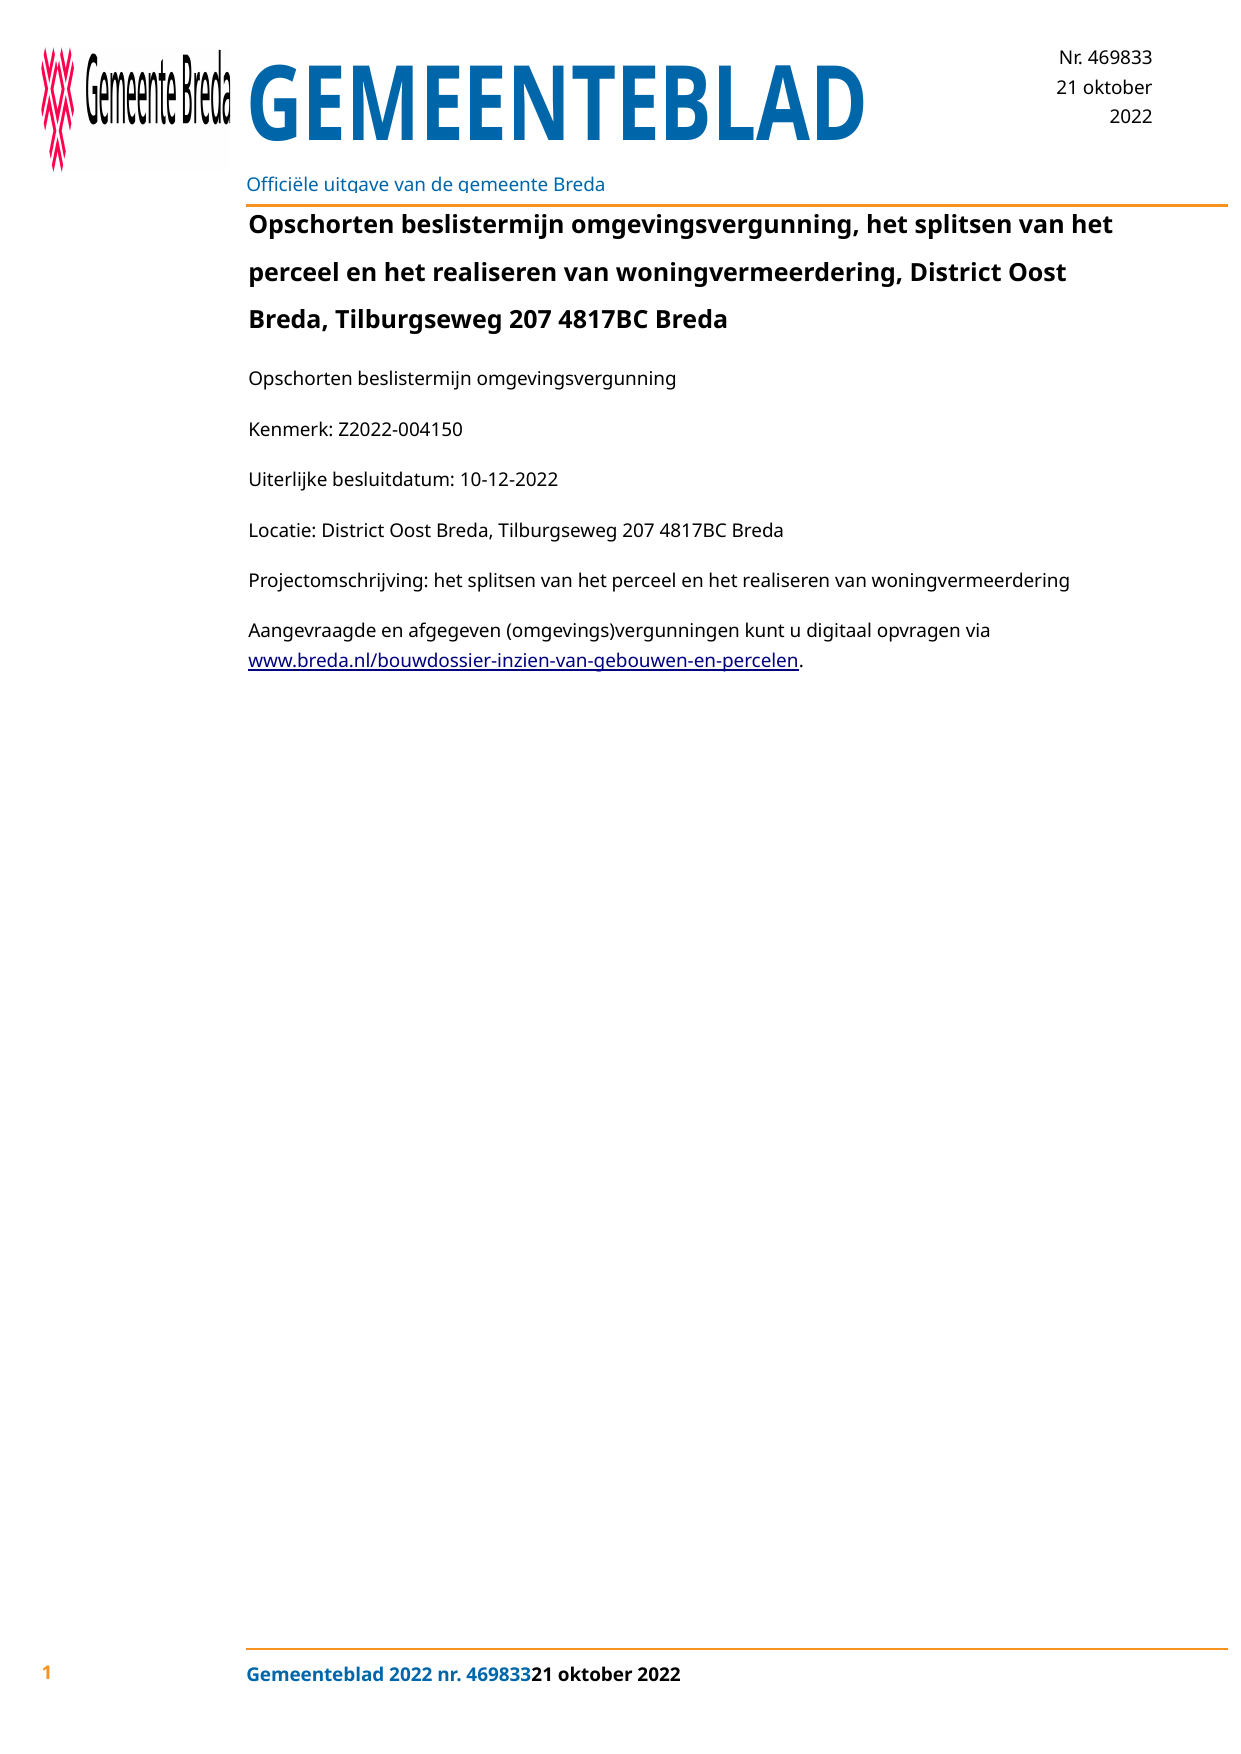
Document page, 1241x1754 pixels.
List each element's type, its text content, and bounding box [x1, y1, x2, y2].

text Opschorten beslistermijn omgevingsvergunning, het splitsen van het perceel en het realiseren van woningvermeerdering, District Oost Breda, Tilburgseweg 207 4817BC Breda [248, 207, 1152, 336]
text Projectomschrijving: het splitsen van het perceel en het realiseren van woningvermeerdering [248, 567, 1152, 593]
text Kenmerk: Z2022-004150 [248, 416, 1152, 442]
picture [41, 47, 231, 172]
text Locatie: District Oost Breda, Tilburgseweg 207 4817BC Breda [248, 517, 1152, 542]
text Opschorten beslistermijn omgevingsvergunning [248, 366, 1152, 391]
text Aangevraagde en afgegeven (omgevings)vergunningen kunt u digitaal opvragen via www.breda.nl/bouwdossier-inzien-van-gebouwen-en-percelen. [248, 618, 1152, 673]
text Uiterlijke besluitdatum: 10-12-2022 [248, 466, 1152, 492]
